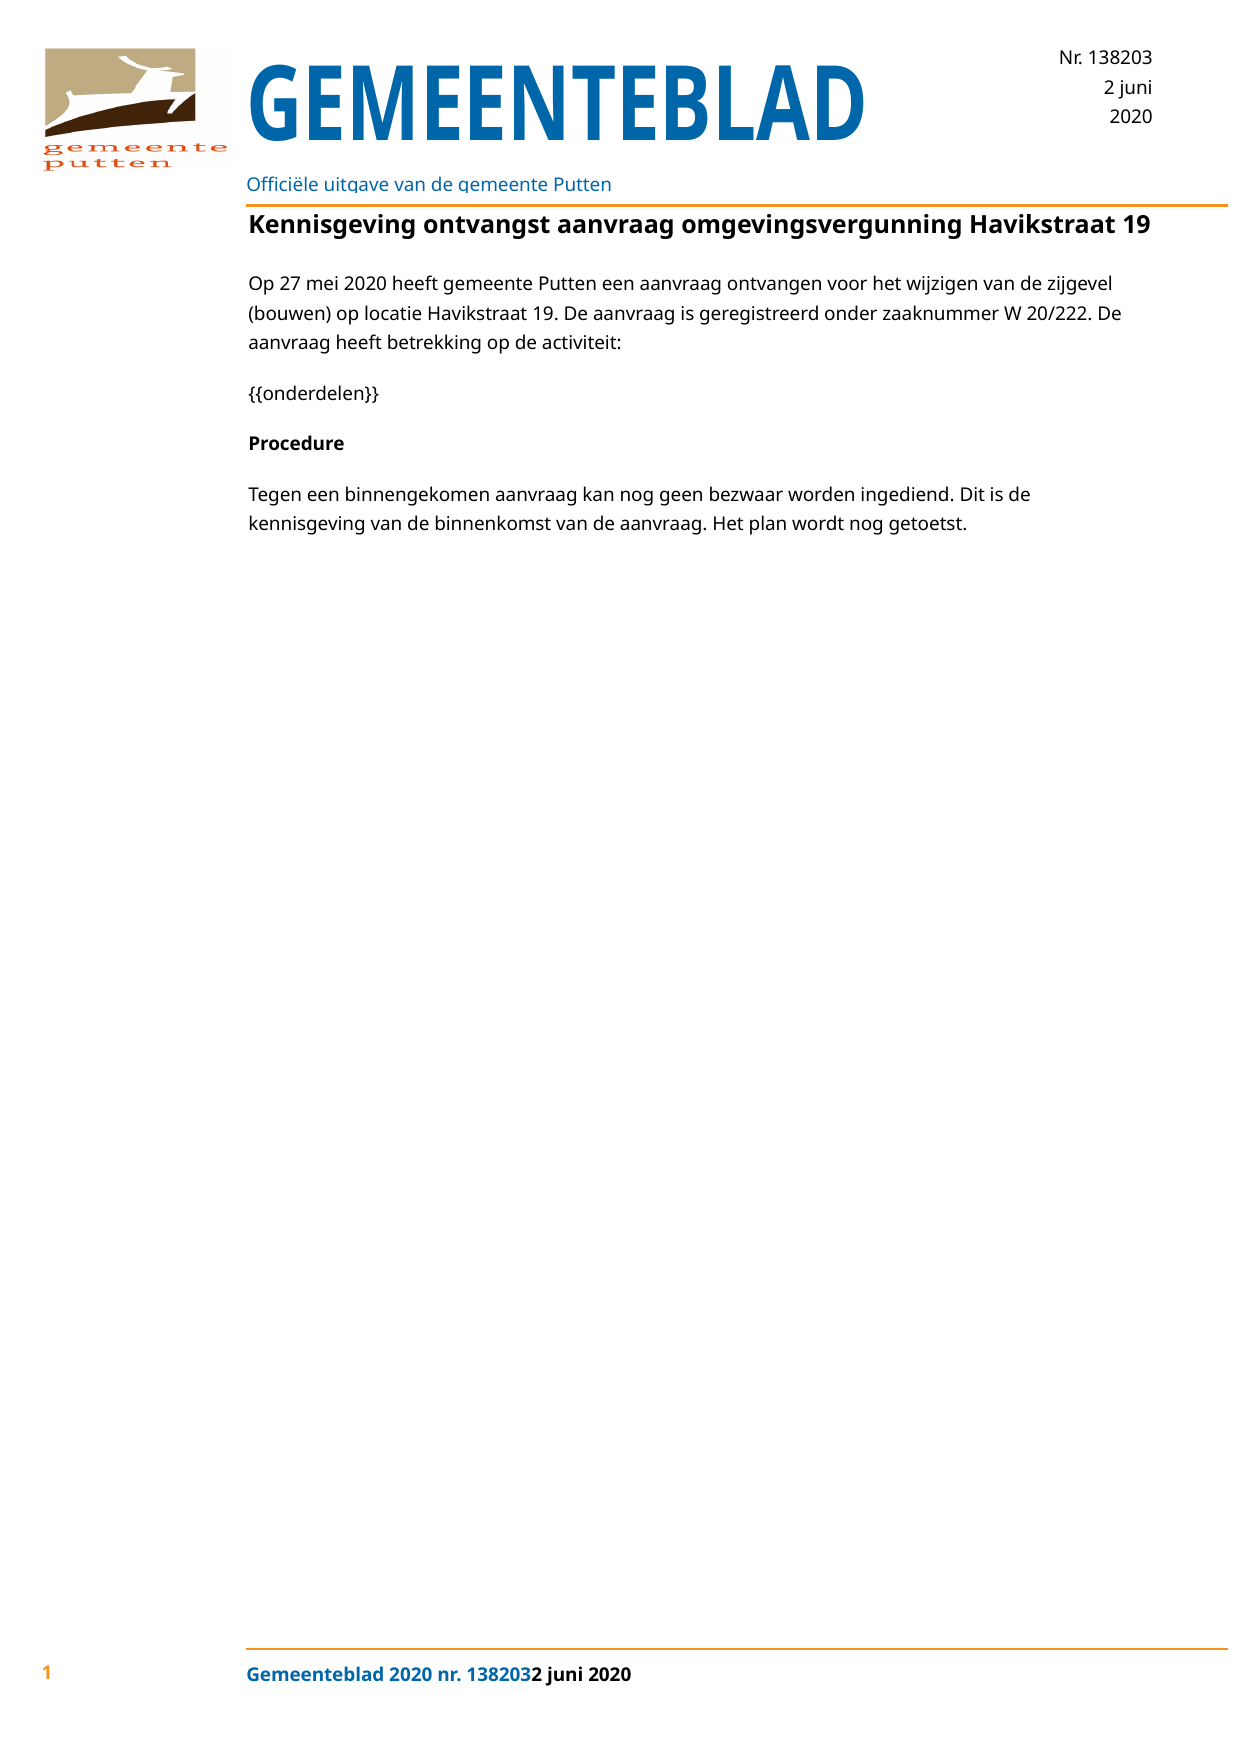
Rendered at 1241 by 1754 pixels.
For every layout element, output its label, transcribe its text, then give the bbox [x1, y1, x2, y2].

text Kennisgeving ontvangst aanvraag omgevingsvergunning Havikstraat 19 [248, 207, 1152, 241]
text Tegen een binnengekomen aanvraag kan nog geen bezwaar worden ingediend. Dit is de kennisgeving van de binnenkomst van de aanvraag. Het plan wordt nog getoetst. [248, 481, 1152, 536]
text {{onderdelen}} [248, 380, 1152, 406]
picture [41, 47, 231, 172]
text Procedure [248, 430, 1152, 456]
text Op 27 mei 2020 heeft gemeente Putten een aanvraag ontvangen voor het wijzigen van de zijgevel (bouwen) op locatie Havikstraat 19. De aanvraag is geregistreerd onder zaaknummer W 20/222. De aanvraag heeft betrekking op de activiteit: [248, 270, 1152, 355]
